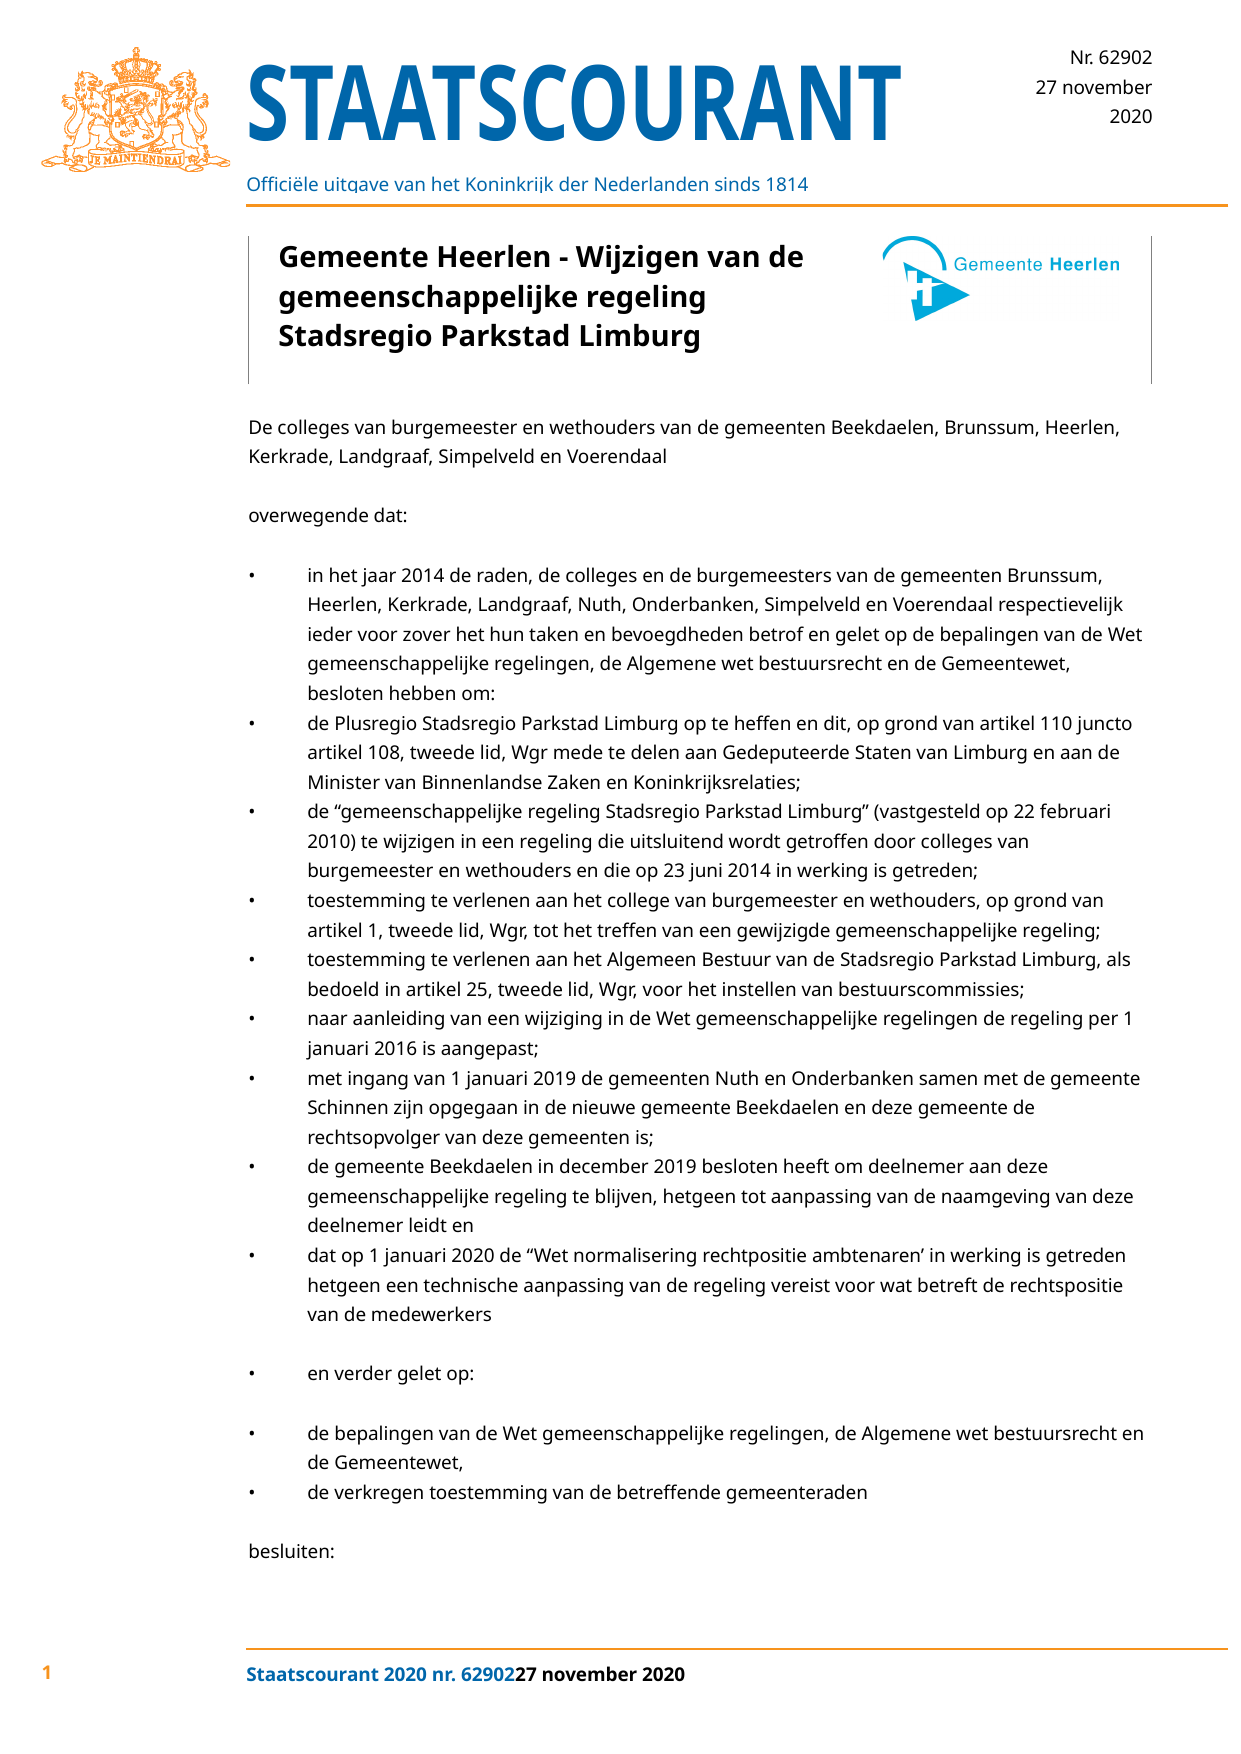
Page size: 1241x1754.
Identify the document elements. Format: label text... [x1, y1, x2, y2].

list de gemeente Beekdaelen in december 2019 besloten heeft om deelnemer aan deze gemeenschappelijke regeling te blijven, hetgeen tot aanpassing van de naamgeving van deze deelnemer leidt en [248, 1153, 1152, 1238]
list de “gemeenschappelijke regeling Stadsregio Parkstad Limburg” (vastgesteld op 22 februari 2010) te wijzigen in een regeling die uitsluitend wordt getroffen door colleges van burgemeester en wethouders en die op 23 juni 2014 in werking is getreden; [248, 798, 1152, 883]
list toestemming te verlenen aan het college van burgemeester en wethouders, op grond van artikel 1, tweede lid, Wgr, tot het treffen van een gewijzigde gemeenschappelijke regeling; [248, 887, 1152, 943]
text overwegende dat: [248, 503, 1152, 528]
list in het jaar 2014 de raden, de colleges en de burgemeesters van de gemeenten Brunssum, Heerlen, Kerkrade, Landgraaf, Nuth, Onderbanken, Simpelveld en Voerendaal respectievelijk ieder voor zover het hun taken en bevoegdheden betrof en gelet op de bepalingen van de Wet gemeenschappelijke regelingen, de Algemene wet bestuursrecht en de Gemeentewet, besloten hebben om: [248, 562, 1152, 706]
list en verder gelet op: [248, 1361, 1152, 1386]
list naar aanleiding van een wijziging in de Wet gemeenschappelijke regelingen de regeling per 1 januari 2016 is aangepast; [248, 1006, 1152, 1061]
list de verkregen toestemming van de betreffende gemeenteraden [248, 1479, 1152, 1505]
list de Plusregio Stadsregio Parkstad Limburg op te heffen en dit, op grond van artikel 110 juncto artikel 108, tweede lid, Wgr mede te delen aan Gedeputeerde Staten van Limburg en aan de Minister van Binnenlandse Zaken en Koninkrijksrelaties; [248, 710, 1152, 795]
list de bepalingen van de Wet gemeenschappelijke regelingen, de Algemene wet bestuursrecht en de Gemeentewet, [248, 1420, 1152, 1475]
picture [882, 236, 1119, 321]
text besluiten: [248, 1538, 1152, 1564]
list met ingang van 1 januari 2019 de gemeenten Nuth en Onderbanken samen met de gemeente Schinnen zijn opgegaan in de nieuwe gemeente Beekdaelen en deze gemeente de rechtsopvolger van deze gemeenten is; [248, 1065, 1152, 1150]
picture [41, 47, 231, 172]
picture [882, 236, 903, 252]
list toestemming te verlenen aan het Algemeen Bestuur van de Stadsregio Parkstad Limburg, als bedoeld in artikel 25, tweede lid, Wgr, voor het instellen van bestuurscommissies; [248, 946, 1152, 1002]
table_header Gemeente Heerlen - Wijzigen van de gemeenschappelijke regeling Stadsregio Parkstad Limburg [249, 236, 850, 384]
list dat op 1 januari 2020 de “Wet normalisering rechtpositie ambtenaren’ in werking is getreden hetgeen een technische aanpassing van de regeling vereist voor wat betreft de rechtspositie van de medewerkers [248, 1242, 1152, 1327]
text De colleges van burgemeester en wethouders van de gemeenten Beekdaelen, Brunssum, Heerlen, Kerkrade, Landgraaf, Simpelveld en Voerendaal [248, 414, 1152, 469]
table_header [850, 236, 1151, 384]
